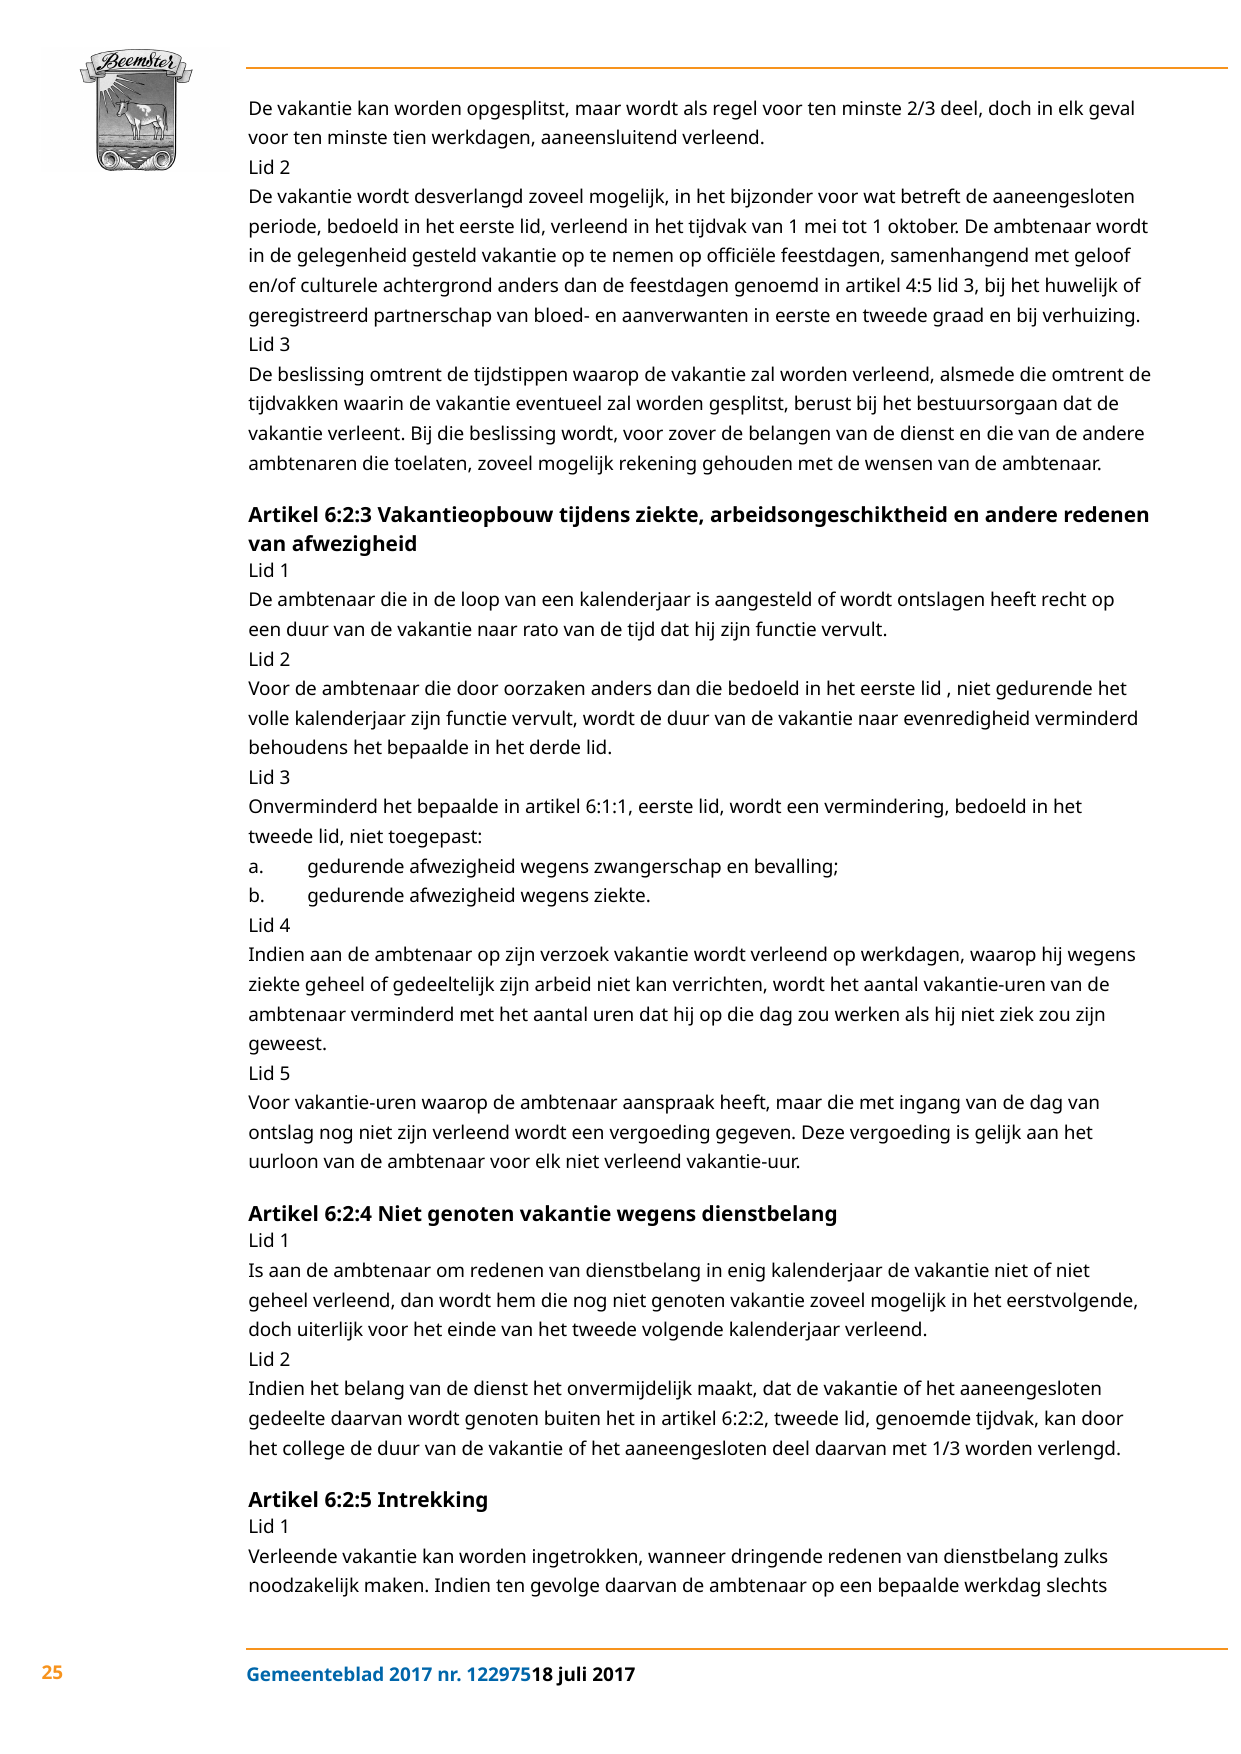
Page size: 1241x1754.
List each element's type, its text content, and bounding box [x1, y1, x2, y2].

text Lid 1 [248, 1228, 1152, 1253]
text Lid 1 [248, 557, 1152, 583]
text Indien aan de ambtenaar op zijn verzoek vakantie wordt verleend op werkdagen, waarop hij wegens ziekte geheel of gedeeltelijk zijn arbeid niet kan verrichten, wordt het aantal vakantie-uren van de ambtenaar verminderd met het aantal uren dat hij op die dag zou werken als hij niet ziek zou zijn geweest. [248, 942, 1152, 1056]
text Artikel 6:2:5 Intrekking [248, 1485, 1152, 1513]
text Lid 4 [248, 912, 1152, 938]
text De vakantie wordt desverlangd zoveel mogelijk, in het bijzonder voor wat betreft de aaneengesloten periode, bedoeld in het eerste lid, verleend in het tijdvak van 1 mei tot 1 oktober. De ambtenaar wordt in de gelegenheid gesteld vakantie op te nemen op officiële feestdagen, samenhangend met geloof en/of culturele achtergrond anders dan de feestdagen genoemd in artikel 4:5 lid 3, bij het huwelijk of geregistreerd partnerschap van bloed- en aanverwanten in eerste en tweede graad en bij verhuizing. [248, 183, 1152, 328]
text De beslissing omtrent de tijdstippen waarop de vakantie zal worden verleend, alsmede die omtrent de tijdvakken waarin de vakantie eventueel zal worden gesplitst, berust bij het bestuursorgaan dat de vakantie verleent. Bij die beslissing wordt, voor zover de belangen van de dienst en die van de andere ambtenaren die toelaten, zoveel mogelijk rekening gehouden met de wensen van de ambtenaar. [248, 361, 1152, 476]
text Verleende vakantie kan worden ingetrokken, wanneer dringende redenen van dienstbelang zulks noodzakelijk maken. Indien ten gevolge daarvan de ambtenaar op een bepaalde werkdag slechts [248, 1543, 1152, 1598]
text Is aan de ambtenaar om redenen van dienstbelang in enig kalenderjaar de vakantie niet of niet geheel verleend, dan wordt hem die nog niet genoten vakantie zoveel mogelijk in het eerstvolgende, doch uiterlijk voor het einde van het tweede volgende kalenderjaar verleend. [248, 1257, 1152, 1342]
text Voor de ambtenaar die door oorzaken anders dan die bedoeld in het eerste lid , niet gedurende het volle kalenderjaar zijn functie vervult, wordt de duur van de vakantie naar evenredigheid verminderd behoudens het bepaalde in het derde lid. [248, 675, 1152, 760]
text Indien het belang van de dienst het onvermijdelijk maakt, dat de vakantie of het aaneengesloten gedeelte daarvan wordt genoten buiten het in artikel 6:2:2, tweede lid, genoemde tijdvak, kan door het college de duur van de vakantie of het aaneengesloten deel daarvan met 1/3 worden verlengd. [248, 1376, 1152, 1460]
text De ambtenaar die in de loop van een kalenderjaar is aangesteld of wordt ontslagen heeft recht op een duur van de vakantie naar rato van de tijd dat hij zijn functie vervult. [248, 587, 1152, 642]
text Lid 2 [248, 1346, 1152, 1372]
text De vakantie kan worden opgesplitst, maar wordt als regel voor ten minste 2/3 deel, doch in elk geval voor ten minste tien werkdagen, aaneensluitend verleend. [248, 95, 1152, 150]
text Lid 1 [248, 1513, 1152, 1539]
text Onverminderd het bepaalde in artikel 6:1:1, eerste lid, wordt een vermindering, bedoeld in het tweede lid, niet toegepast: [248, 794, 1152, 849]
text Artikel 6:2:4 Niet genoten vakantie wegens dienstbelang [248, 1199, 1152, 1228]
picture [41, 47, 231, 172]
text Lid 3 [248, 331, 1152, 357]
text Lid 3 [248, 764, 1152, 790]
text Lid 2 [248, 154, 1152, 180]
list gedurende afwezigheid wegens ziekte. [248, 882, 1152, 908]
list gedurende afwezigheid wegens zwangerschap en bevalling; [248, 853, 1152, 879]
text Lid 5 [248, 1060, 1152, 1086]
text Voor vakantie-uren waarop de ambtenaar aanspraak heeft, maar die met ingang van de dag van ontslag nog niet zijn verleend wordt een vergoeding gegeven. Deze vergoeding is gelijk aan het uurloon van de ambtenaar voor elk niet verleend vakantie-uur. [248, 1089, 1152, 1174]
text Artikel 6:2:3 Vakantieopbouw tijdens ziekte, arbeidsongeschiktheid en andere redenen van afwezigheid [248, 500, 1152, 557]
text Lid 2 [248, 646, 1152, 672]
